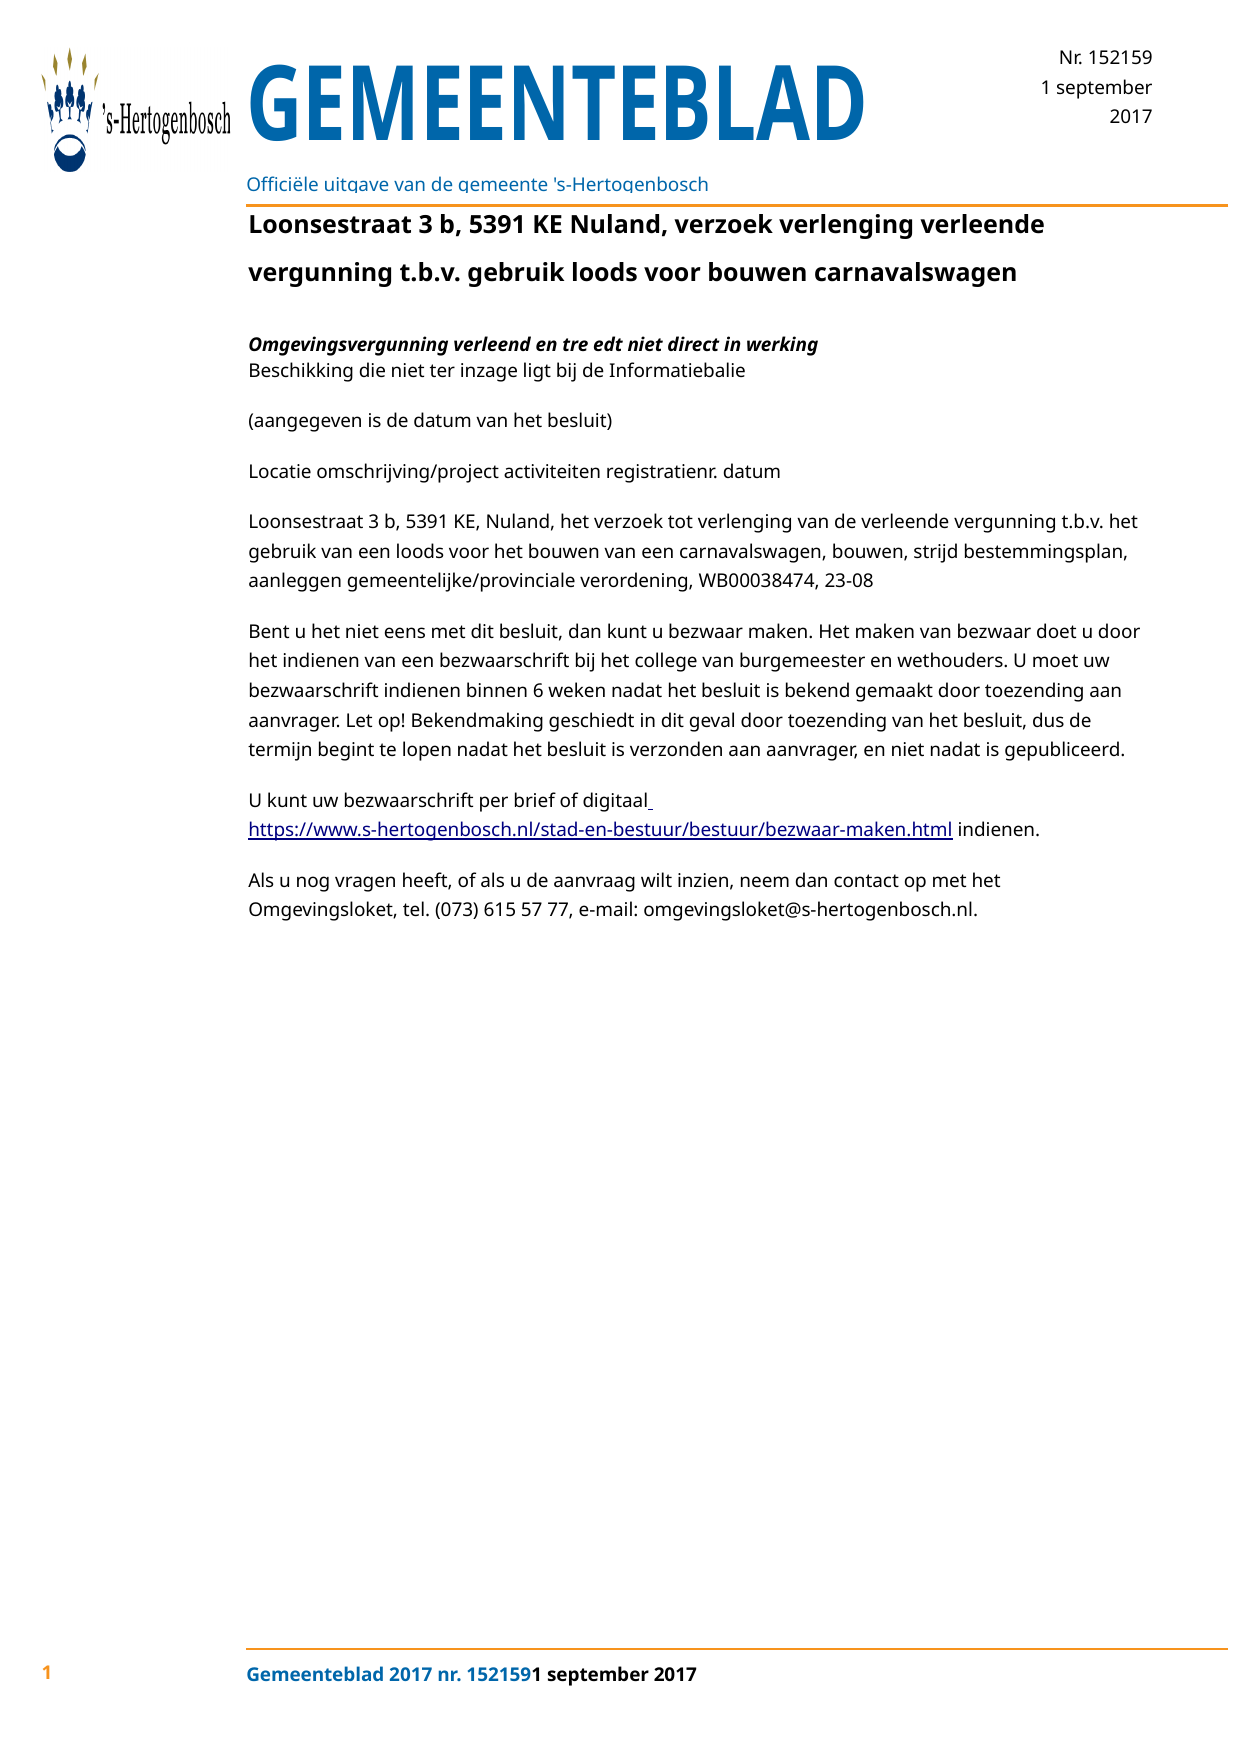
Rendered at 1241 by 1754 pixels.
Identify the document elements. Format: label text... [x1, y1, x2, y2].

text Loonsestraat 3 b, 5391 KE Nuland, verzoek verlenging verleende vergunning t.b.v. gebruik loods voor bouwen carnavalswagen [248, 207, 1152, 288]
text (aangegeven is de datum van het besluit) [248, 408, 1152, 433]
text Beschikking die niet ter inzage ligt bij de Informatiebalie [248, 357, 1152, 383]
text Locatie omschrijving/project activiteiten registratienr. datum [248, 458, 1152, 484]
picture [41, 47, 231, 172]
text U kunt uw bezwaarschrift per brief of digitaal https://www.s-hertogenbosch.nl/stad-en-bestuur/bestuur/bezwaar-maken.html indienen. [248, 787, 1152, 842]
text Bent u het niet eens met dit besluit, dan kunt u bezwaar maken. Het maken van bezwaar doet u door het indienen van een bezwaarschrift bij het college van burgemeester en wethouders. U moet uw bezwaarschrift indienen binnen 6 weken nadat het besluit is bekend gemaakt door toezending aan aanvrager. Let op! Bekendmaking geschiedt in dit geval door toezending van het besluit, dus de termijn begint te lopen nadat het besluit is verzonden aan aanvrager, en niet nadat is gepubliceerd. [248, 618, 1152, 762]
text Omgevingsvergunning verleend en tre edt niet direct in werking [248, 331, 1152, 357]
text Loonsestraat 3 b, 5391 KE, Nuland, het verzoek tot verlenging van de verleende vergunning t.b.v. het gebruik van een loods voor het bouwen van een carnavalswagen, bouwen, strijd bestemmingsplan, aanleggen gemeentelijke/provinciale verordening, WB00038474, 23-08 [248, 508, 1152, 593]
text Als u nog vragen heeft, of als u de aanvraag wilt inzien, neem dan contact op met het Omgevingsloket, tel. (073) 615 57 77, e-mail: omgevingsloket@s-hertogenbosch.nl. [248, 867, 1152, 922]
